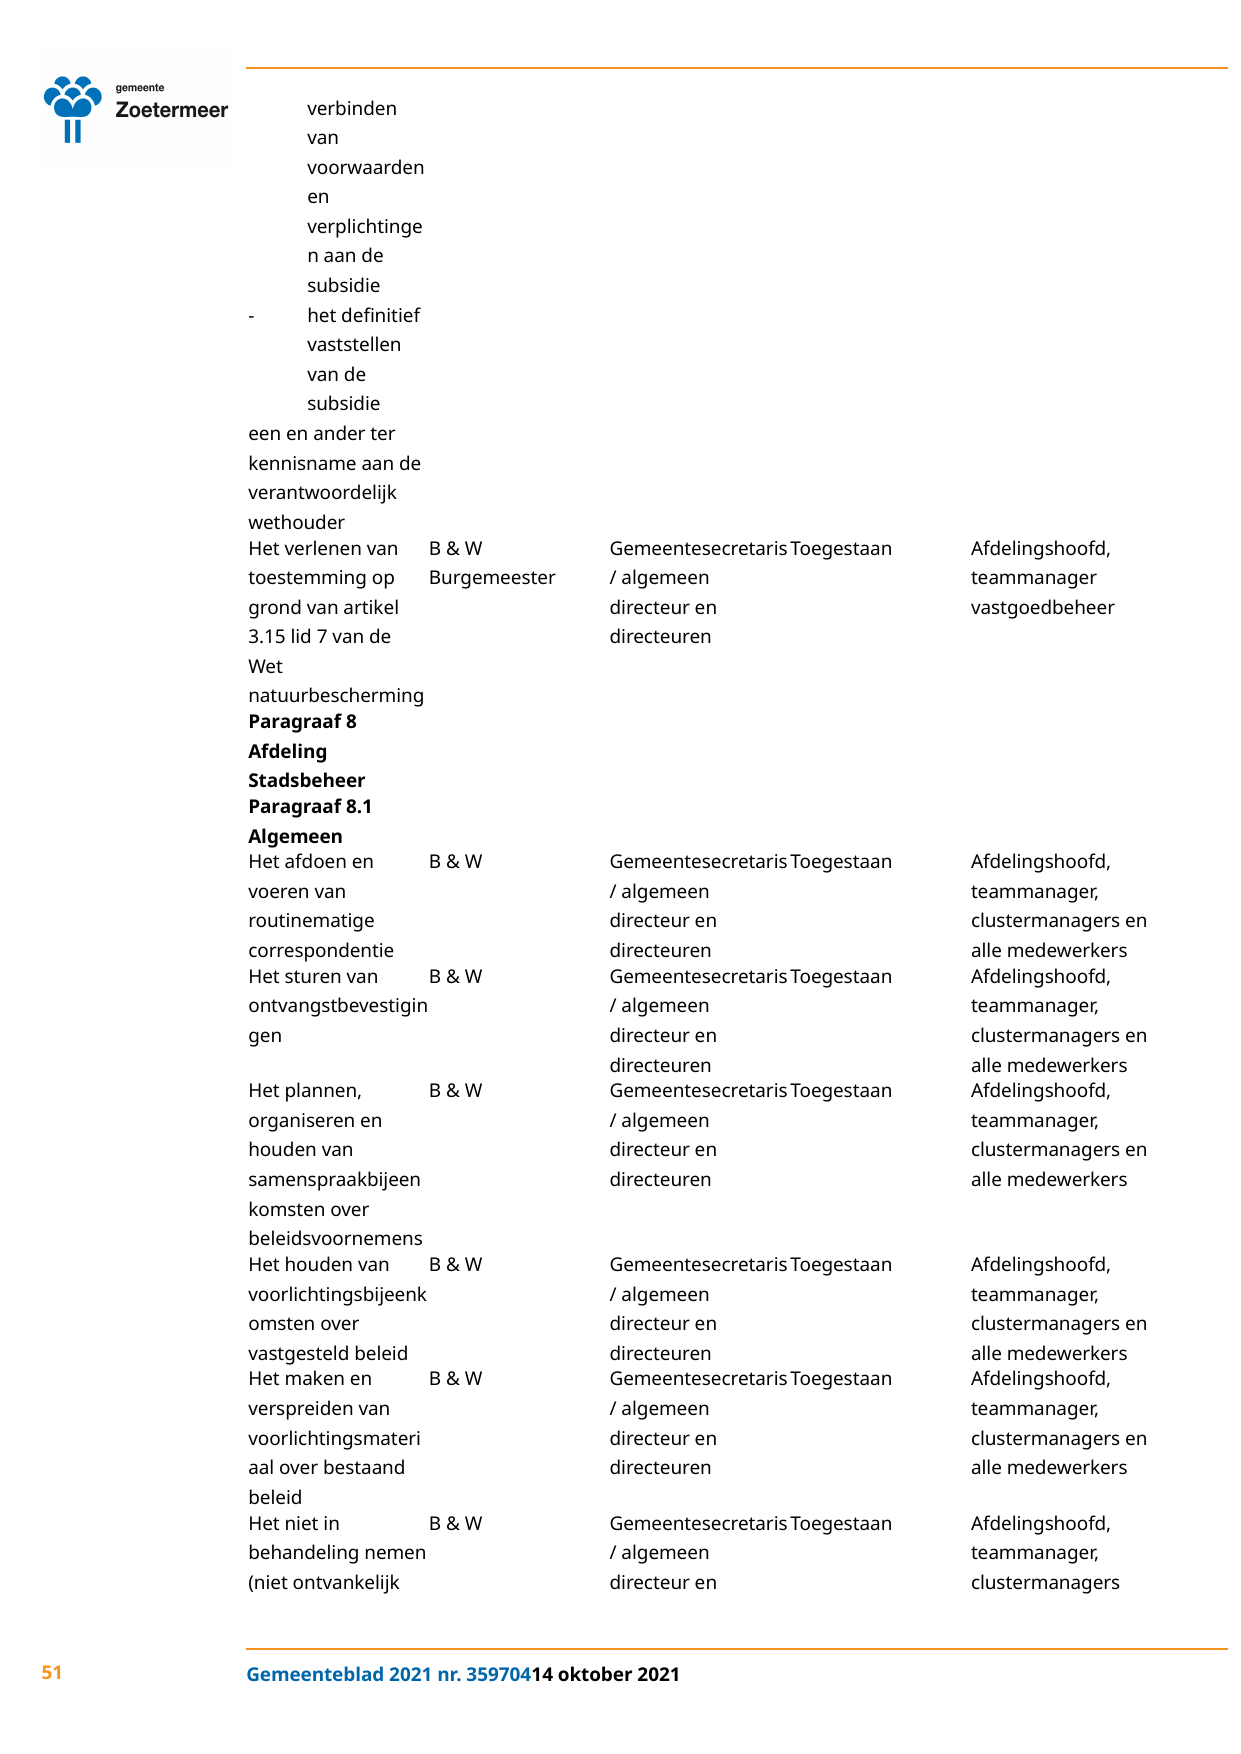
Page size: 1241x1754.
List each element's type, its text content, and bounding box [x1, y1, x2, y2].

table_cell B & W Burgemeester [429, 535, 609, 708]
table_cell Gemeentesecretaris/ algemeen directeur en directeuren [609, 535, 790, 708]
table_cell B & W [429, 849, 609, 963]
table_cell Gemeentesecretaris/ algemeen directeur en directeuren [609, 1251, 790, 1366]
table_cell Toegestaan [790, 535, 971, 708]
table_cell Het plannen, organiseren en houden van samenspraakbijeenkomsten over beleidsvoornemens [248, 1078, 429, 1251]
table_cell Toegestaan [790, 849, 971, 963]
table_cell Toegestaan [790, 1366, 971, 1510]
table_cell Afdelingshoofd, teammanager, clustermanagers en alle medewerkers [971, 849, 1152, 963]
table_cell Paragraaf 8.1 Algemeen [248, 793, 429, 848]
table_cell Afdelingshoofd, teammanager vastgoedbeheer [971, 535, 1152, 708]
table_cell Afdelingshoofd, teammanager, clustermanagers en alle medewerkers [971, 1366, 1152, 1510]
table_cell Het verlenen van toestemming op grond van artikel 3.15 lid 7 van de Wet natuurbescherming [248, 535, 429, 708]
table_cell Gemeentesecretaris/ algemeen directeur en directeuren [609, 849, 790, 963]
table_cell Het afdoen en voeren van routinematige correspondentie [248, 849, 429, 963]
table_cell B & W [429, 1251, 609, 1366]
table_cell Het maken en verspreiden van voorlichtingsmateriaal over bestaand beleid [248, 1366, 429, 1510]
table_cell [790, 708, 971, 793]
table_cell [609, 95, 790, 535]
table_cell Het niet in behandeling nemen (niet ontvankelijk [248, 1510, 429, 1594]
table_cell Afdelingshoofd, teammanager, clustermanagers en alle medewerkers [971, 963, 1152, 1077]
table_cell Toegestaan [790, 963, 971, 1077]
table_cell Gemeentesecretaris/ algemeen directeur en directeuren [609, 1078, 790, 1251]
table_cell [609, 793, 790, 848]
table_cell B & W [429, 1366, 609, 1510]
table_cell Gemeentesecretaris/ algemeen directeur en directeuren [609, 963, 790, 1077]
table_cell [971, 708, 1152, 793]
table_cell Toegestaan [790, 1251, 971, 1366]
table_cell [429, 95, 609, 535]
table_cell [971, 95, 1152, 535]
table_cell Afdelingshoofd, teammanager, clustermanagers [971, 1510, 1152, 1594]
table_cell B & W [429, 1078, 609, 1251]
table_cell [971, 793, 1152, 848]
table_cell [429, 708, 609, 793]
table_cell [790, 793, 971, 848]
table_cell Het houden van voorlichtingsbijeenkomsten over vastgesteld beleid [248, 1251, 429, 1366]
table_cell Gemeentesecretaris/ algemeen directeur en directeuren [609, 1366, 790, 1510]
table_cell B & W [429, 963, 609, 1077]
table_cell [609, 708, 790, 793]
table_cell B & W [429, 1510, 609, 1594]
table_cell Paragraaf 8 Afdeling Stadsbeheer [248, 708, 429, 793]
table_cell Toegestaan [790, 1510, 971, 1594]
table_cell Het sturen van ontvangstbevestigingen [248, 963, 429, 1077]
table_cell Afdelingshoofd, teammanager, clustermanagers en alle medewerkers [971, 1251, 1152, 1366]
picture [41, 47, 231, 172]
table_cell Toegestaan [790, 1078, 971, 1251]
table_cell Gemeentesecretaris/ algemeen directeur en [609, 1510, 790, 1594]
table_cell [790, 95, 971, 535]
table_cell [429, 793, 609, 848]
table_cell Afdelingshoofd, teammanager, clustermanagers en alle medewerkers [971, 1078, 1152, 1251]
table_cell verbinden van voorwaarden en verplichtingen aan de subsidie het definitief vaststellen van de subsidie een en ander ter kennisname aan de verantwoordelijk wethouder [248, 95, 429, 535]
